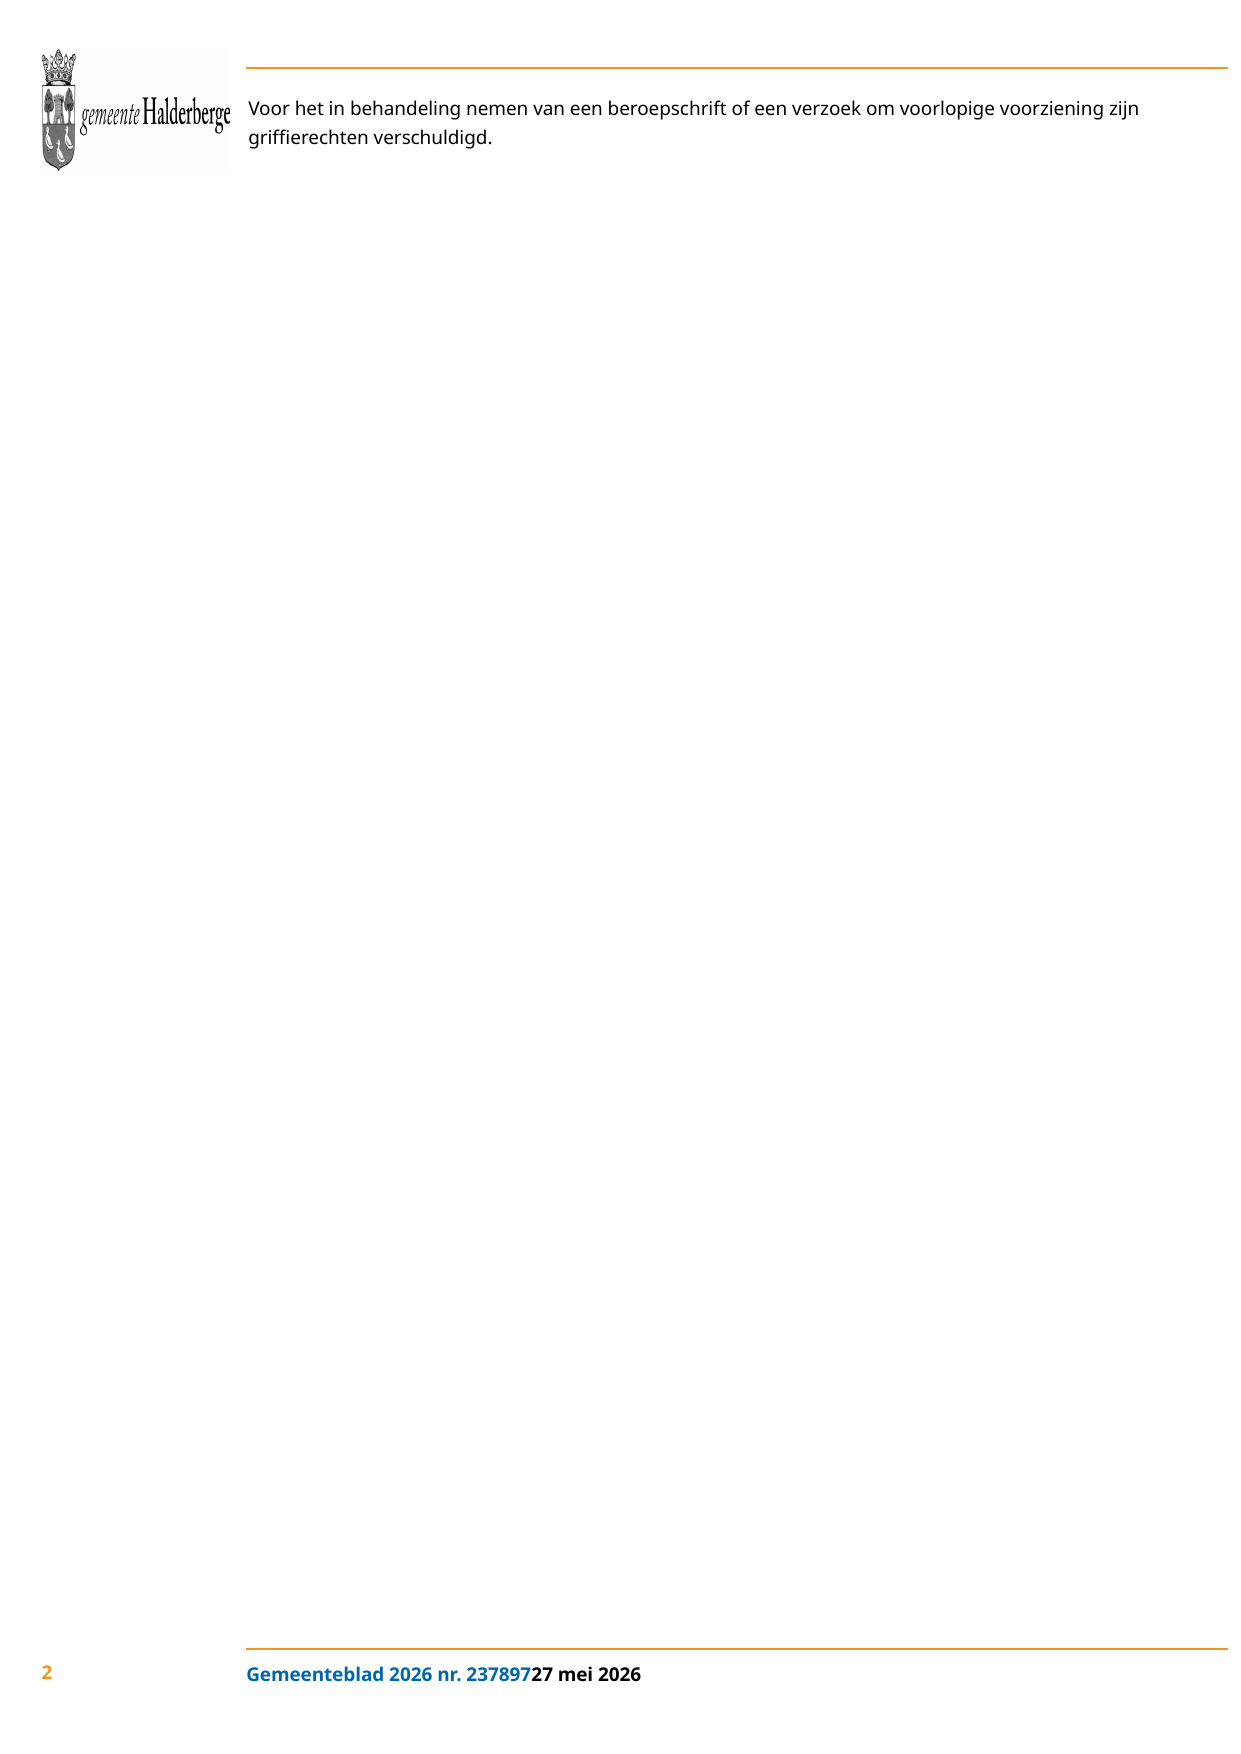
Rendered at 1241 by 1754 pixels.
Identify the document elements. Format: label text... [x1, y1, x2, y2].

text Voor het in behandeling nemen van een beroepschrift of een verzoek om voorlopige voorziening zijn griffierechten verschuldigd. [248, 95, 1152, 150]
picture [41, 47, 231, 172]
